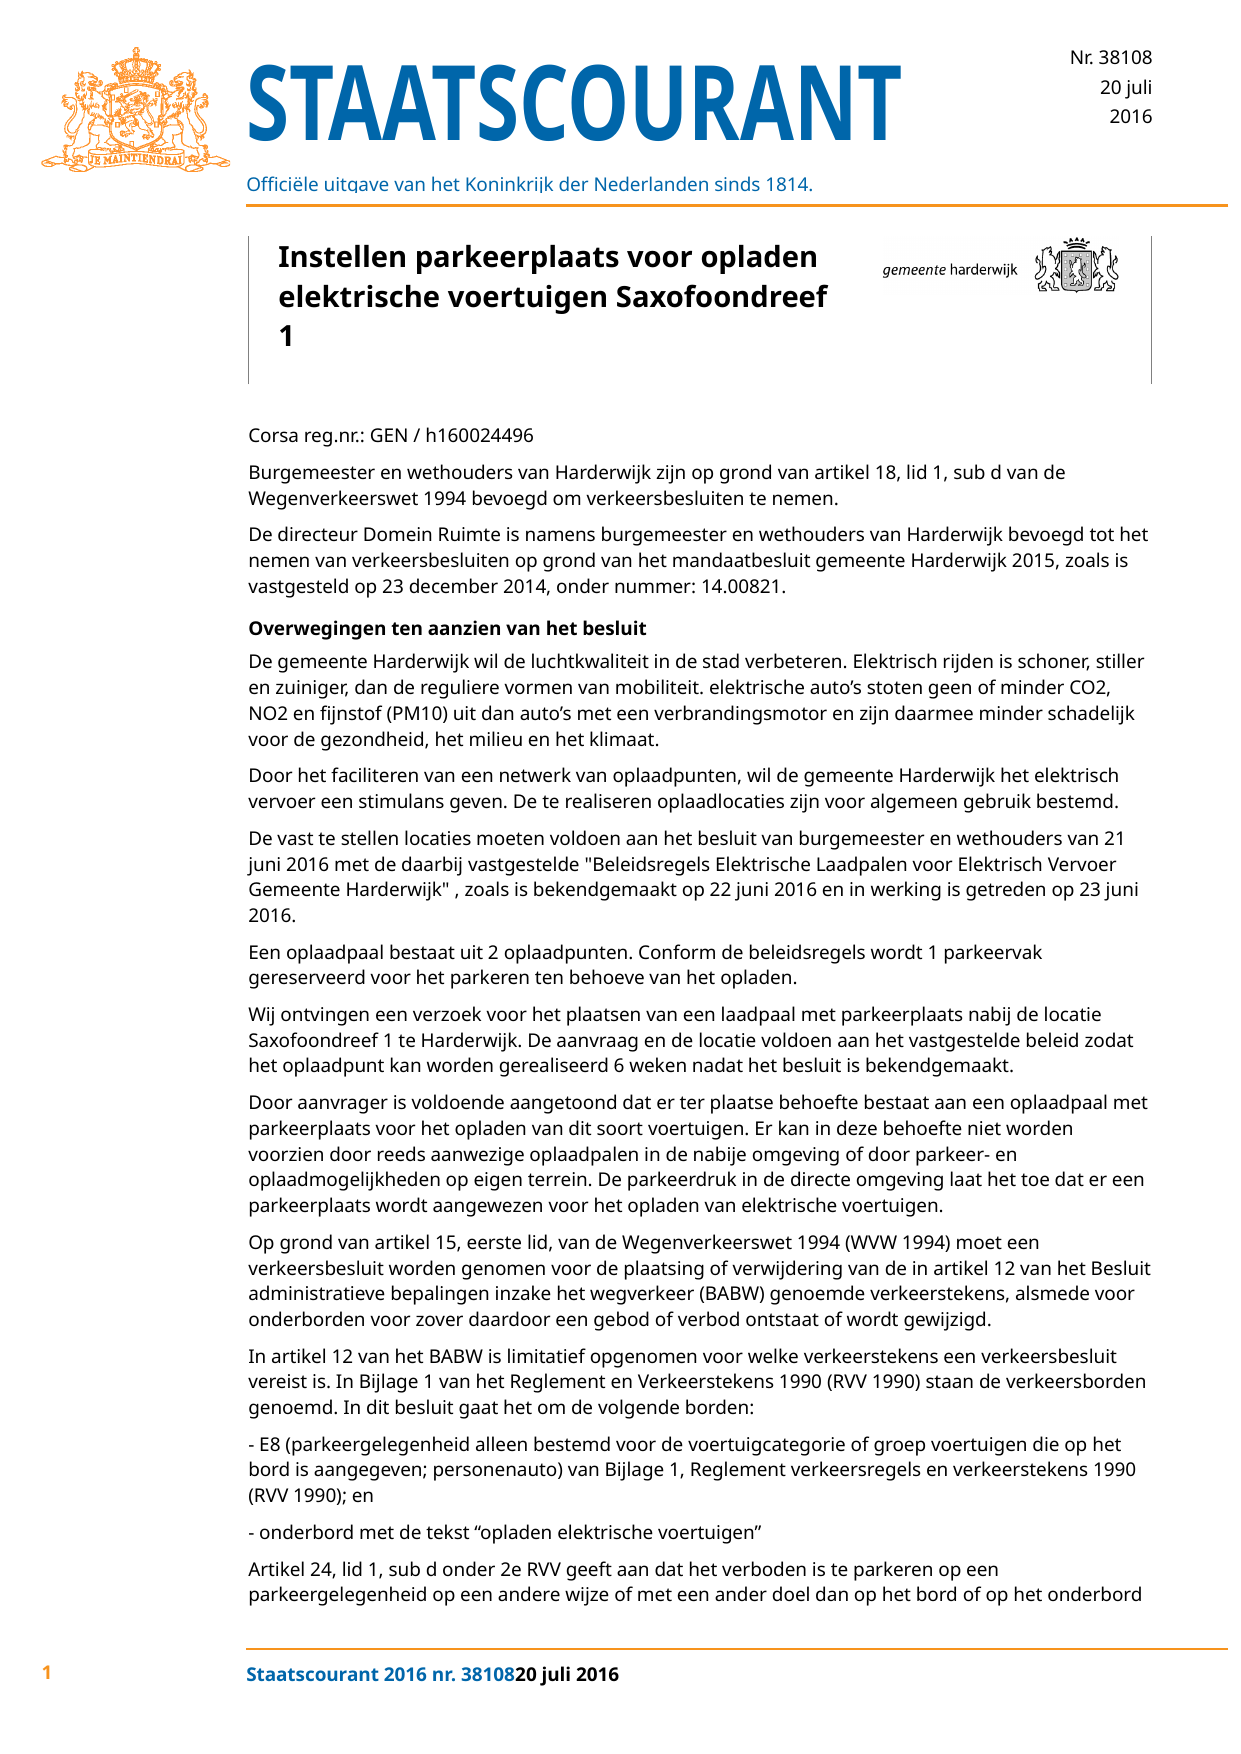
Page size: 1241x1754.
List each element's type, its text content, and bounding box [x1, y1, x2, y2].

text Overwegingen ten aanzien van het besluit [248, 615, 1152, 640]
text Burgemeester en wethouders van Harderwijk zijn op grond van artikel 18, lid 1, sub d van de Wegenverkeerswet 1994 bevoegd om verkeersbesluiten te nemen. [248, 459, 1152, 510]
text - E8 (parkeergelegenheid alleen bestemd voor de voertuigcategorie of groep voertuigen die op het bord is aangegeven; personenauto) van Bijlage 1, Reglement verkeersregels en verkeerstekens 1990 (RVV 1990); en [248, 1431, 1152, 1508]
text De directeur Domein Ruimte is namens burgemeester en wethouders van Harderwijk bevoegd tot het nemen van verkeersbesluiten op grond van het mandaatbesluit gemeente Harderwijk 2015, zoals is vastgesteld op 23 december 2014, onder nummer: 14.00821. [248, 521, 1152, 598]
text Corsa reg.nr.: GEN / h160024496 [248, 422, 1152, 448]
table_header Instellen parkeerplaats voor opladen elektrische voertuigen Saxofoondreef 1 [249, 236, 850, 384]
text Wij ontvingen een verzoek voor het plaatsen van een laadpaal met parkeerplaats nabij de locatie Saxofoondreef 1 te Harderwijk. De aanvraag en de locatie voldoen aan het vastgestelde beleid zodat het oplaadpunt kan worden gerealiseerd 6 weken nadat het besluit is bekendgemaakt. [248, 1001, 1152, 1078]
text Een oplaadpaal bestaat uit 2 oplaadpunten. Conform de beleidsregels wordt 1 parkeervak gereserveerd voor het parkeren ten behoeve van het opladen. [248, 939, 1152, 990]
text In artikel 12 van het BABW is limitatief opgenomen voor welke verkeerstekens een verkeersbesluit vereist is. In Bijlage 1 van het Reglement en Verkeerstekens 1990 (RVV 1990) staan de verkeersborden genoemd. In dit besluit gaat het om de volgende borden: [248, 1343, 1152, 1420]
text Door aanvrager is voldoende aangetoond dat er ter plaatse behoefte bestaat aan een oplaadpaal met parkeerplaats voor het opladen van dit soort voertuigen. Er kan in deze behoefte niet worden voorzien door reeds aanwezige oplaadpalen in de nabije omgeving of door parkeer- en oplaadmogelijkheden op eigen terrein. De parkeerdruk in de directe omgeving laat het toe dat er een parkeerplaats wordt aangewezen voor het opladen van elektrische voertuigen. [248, 1089, 1152, 1218]
text De vast te stellen locaties moeten voldoen aan het besluit van burgemeester en wethouders van 21 juni 2016 met de daarbij vastgestelde "Beleidsregels Elektrische Laadpalen voor Elektrisch Vervoer Gemeente Harderwijk" , zoals is bekendgemaakt op 22 juni 2016 en in werking is getreden op 23 juni 2016. [248, 825, 1152, 928]
table_header [850, 236, 1151, 384]
picture [882, 236, 1119, 295]
text Door het faciliteren van een netwerk van oplaadpunten, wil de gemeente Harderwijk het elektrisch vervoer een stimulans geven. De te realiseren oplaadlocaties zijn voor algemeen gebruik bestemd. [248, 763, 1152, 814]
text Artikel 24, lid 1, sub d onder 2e RVV geeft aan dat het verboden is te parkeren op een parkeergelegenheid op een andere wijze of met een ander doel dan op het bord of op het onderbord [248, 1556, 1152, 1607]
text - onderbord met de tekst “opladen elektrische voertuigen” [248, 1519, 1152, 1545]
text De gemeente Harderwijk wil de luchtkwaliteit in de stad verbeteren. Elektrisch rijden is schoner, stiller en zuiniger, dan de reguliere vormen van mobiliteit. elektrische auto’s stoten geen of minder CO2, NO2 en fijnstof (PM10) uit dan auto’s met een verbrandingsmotor en zijn daarmee minder schadelijk voor de gezondheid, het milieu en het klimaat. [248, 649, 1152, 752]
picture [41, 47, 231, 172]
text Op grond van artikel 15, eerste lid, van de Wegenverkeerswet 1994 (WVW 1994) moet een verkeersbesluit worden genomen voor de plaatsing of verwijdering van de in artikel 12 van het Besluit administratieve bepalingen inzake het wegverkeer (BABW) genoemde verkeerstekens, alsmede voor onderborden voor zover daardoor een gebod of verbod ontstaat of wordt gewijzigd. [248, 1229, 1152, 1332]
